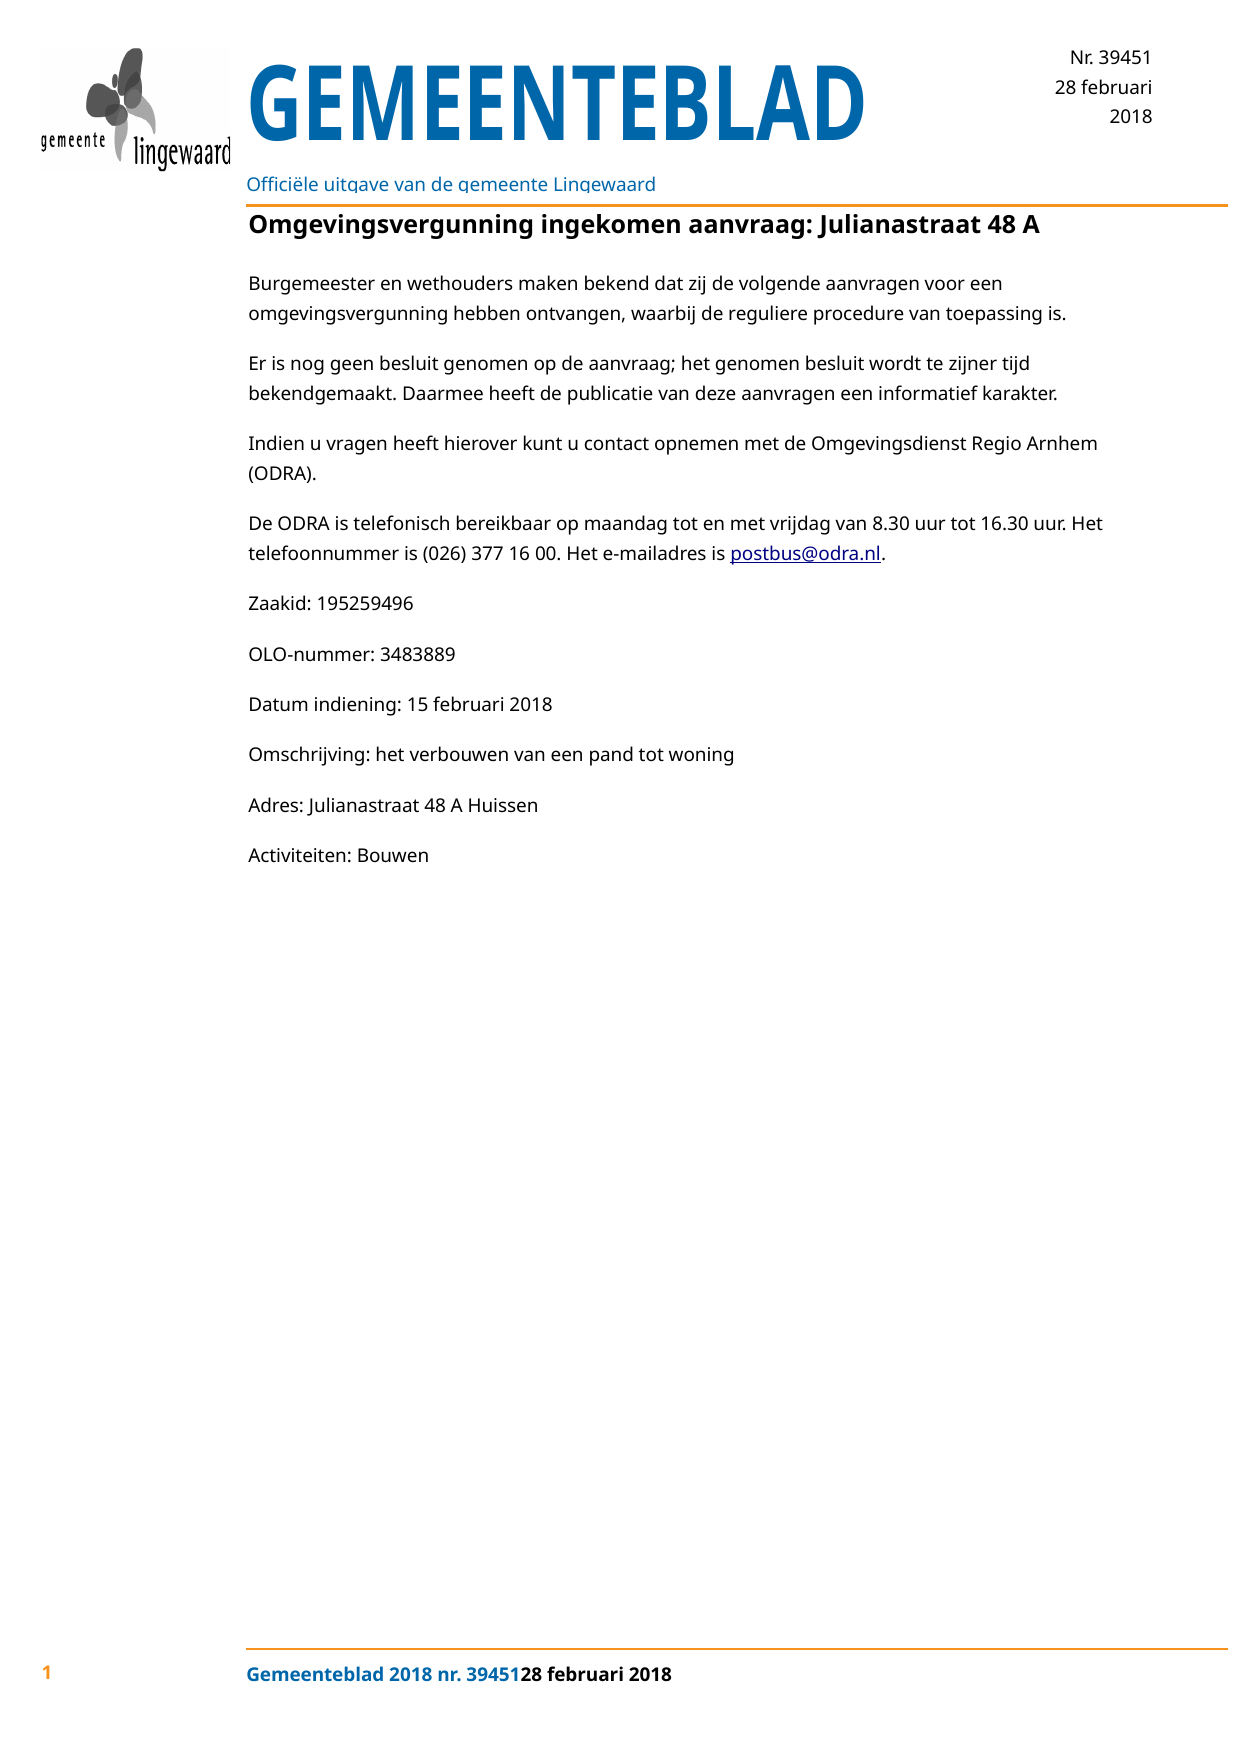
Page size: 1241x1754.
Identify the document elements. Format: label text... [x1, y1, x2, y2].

text Omgevingsvergunning ingekomen aanvraag: Julianastraat 48 A [248, 207, 1152, 241]
text Zaakid: 195259496 [248, 590, 1152, 616]
text Activiteiten: Bouwen [248, 842, 1152, 868]
text Datum indiening: 15 februari 2018 [248, 691, 1152, 717]
text Omschrijving: het verbouwen van een pand tot woning [248, 742, 1152, 767]
text De ODRA is telefonisch bereikbaar op maandag tot en met vrijdag van 8.30 uur tot 16.30 uur. Het telefoonnummer is (026) 377 16 00. Het e-mailadres is postbus@odra.nl. [248, 510, 1152, 566]
text Indien u vragen heeft hierover kunt u contact opnemen met de Omgevingsdienst Regio Arnhem (ODRA). [248, 430, 1152, 486]
text Burgemeester en wethouders maken bekend dat zij de volgende aanvragen voor een omgevingsvergunning hebben ontvangen, waarbij de reguliere procedure van toepassing is. [248, 270, 1152, 326]
text OLO-nummer: 3483889 [248, 641, 1152, 666]
text Adres: Julianastraat 48 A Huissen [248, 792, 1152, 818]
text Er is nog geen besluit genomen op de aanvraag; het genomen besluit wordt te zijner tijd bekendgemaakt. Daarmee heeft de publicatie van deze aanvragen een informatief karakter. [248, 350, 1152, 406]
picture [41, 47, 231, 172]
